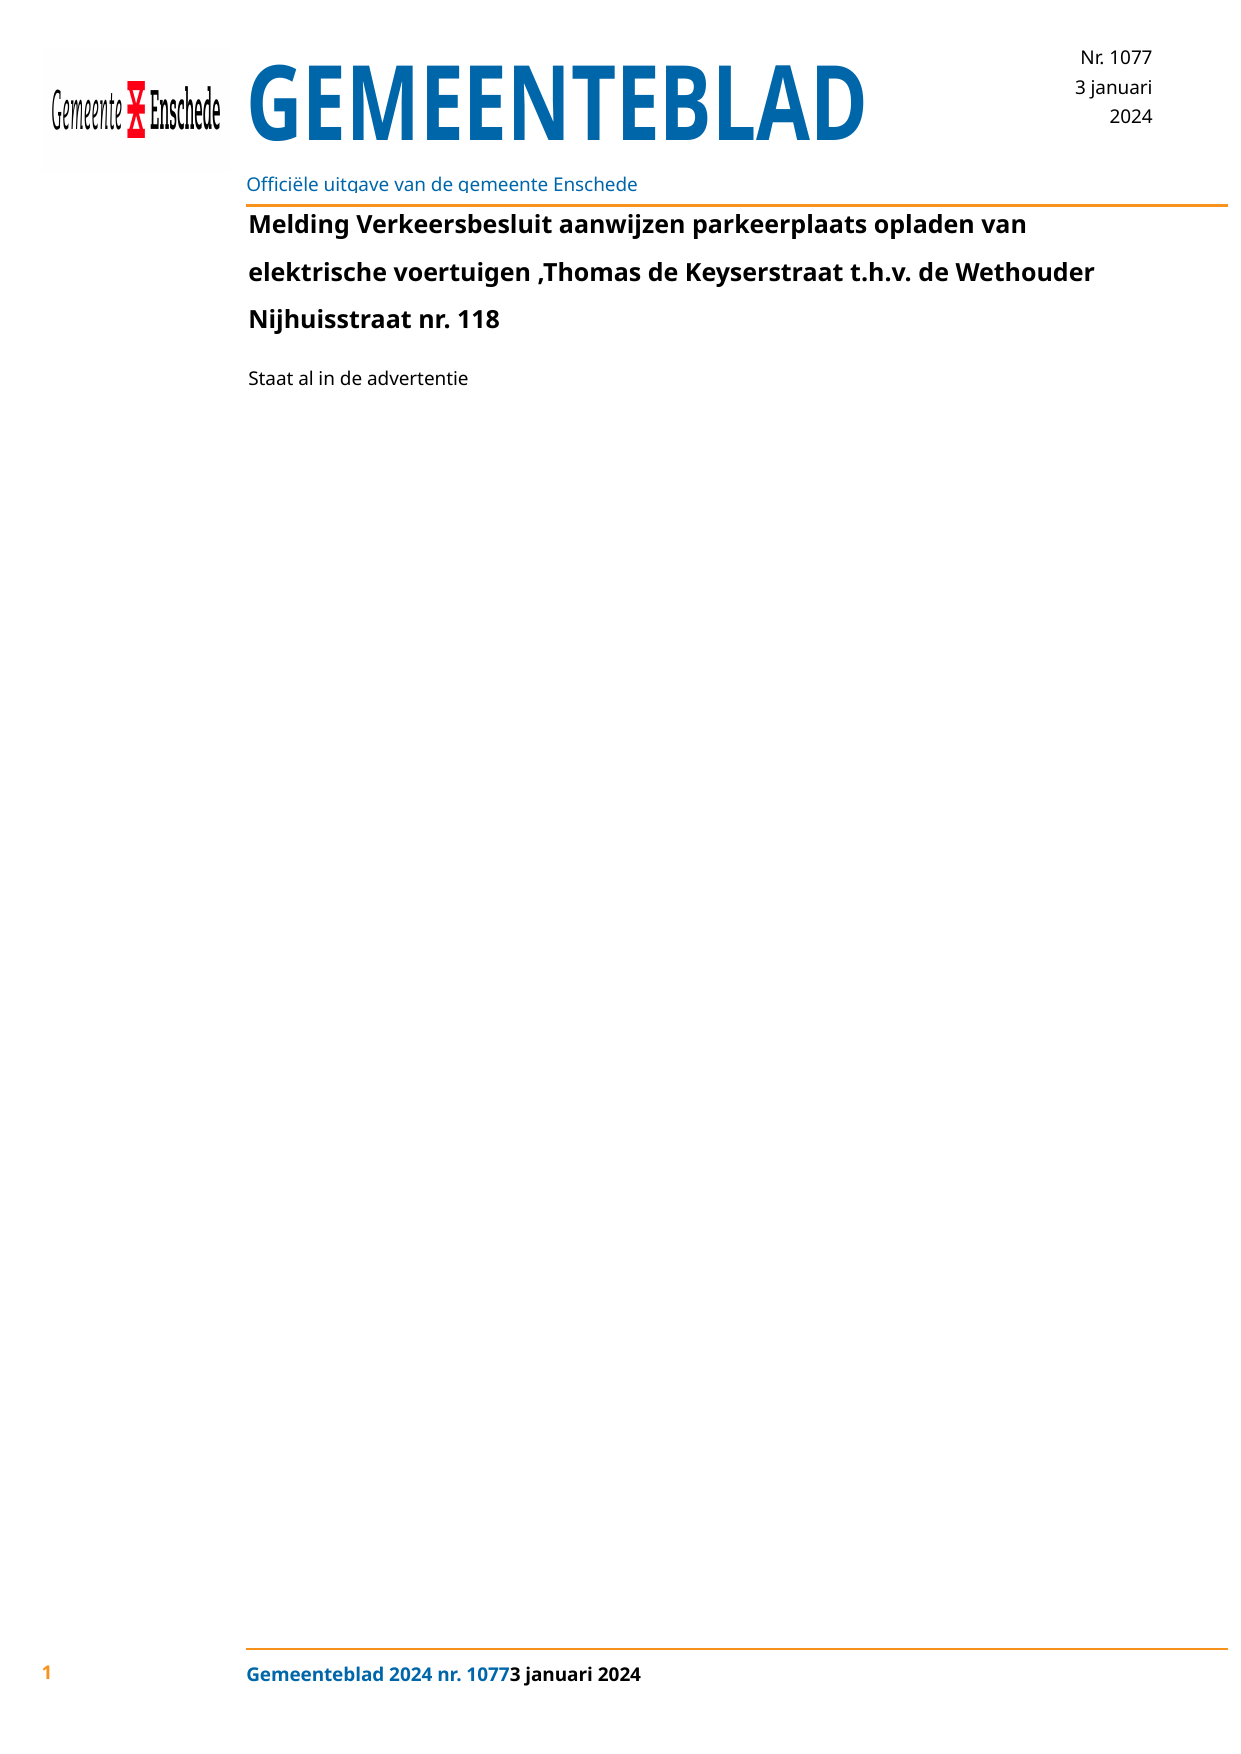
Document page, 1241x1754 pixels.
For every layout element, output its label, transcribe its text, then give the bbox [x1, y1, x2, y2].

text Staat al in de advertentie [248, 366, 1152, 391]
picture [41, 47, 231, 172]
text Melding Verkeersbesluit aanwijzen parkeerplaats opladen van elektrische voertuigen ,Thomas de Keyserstraat t.h.v. de Wethouder Nijhuisstraat nr. 118 [248, 207, 1152, 336]
